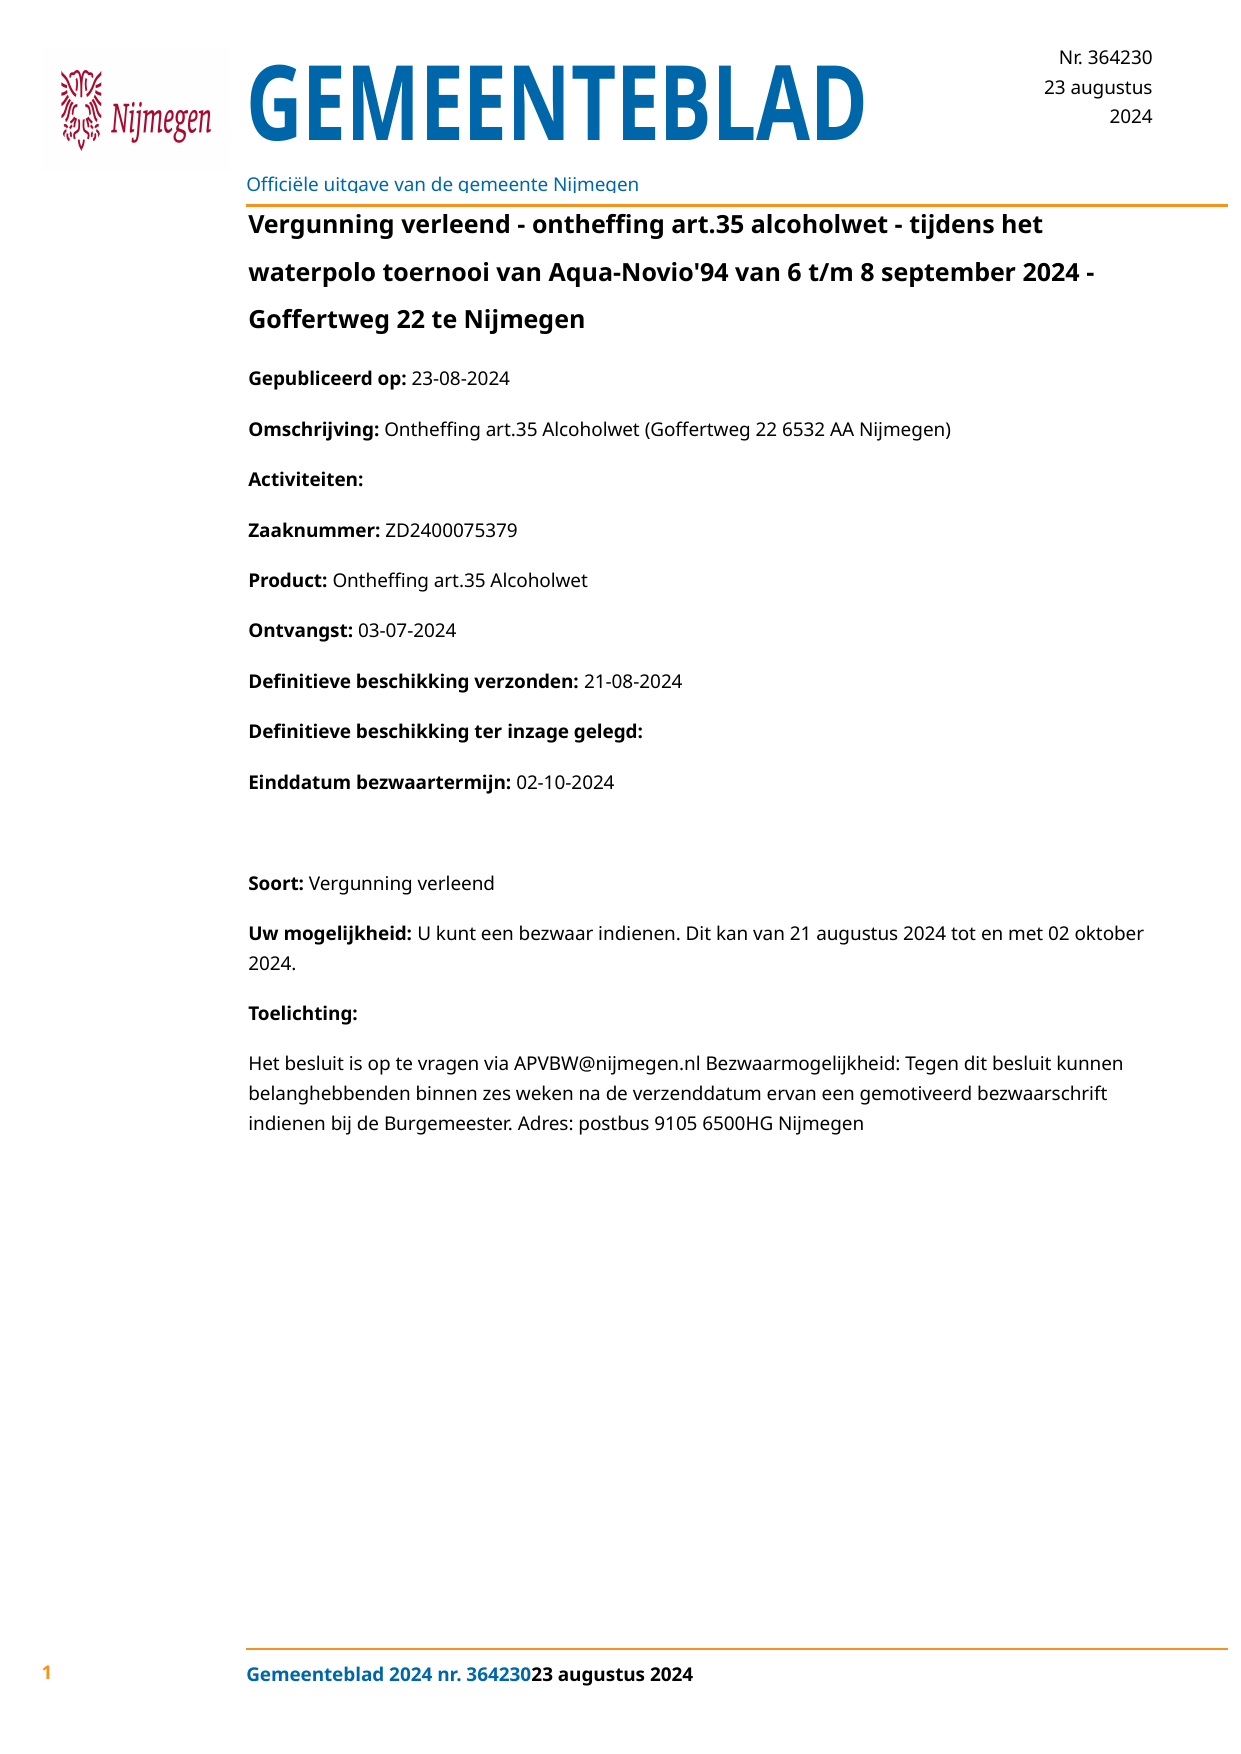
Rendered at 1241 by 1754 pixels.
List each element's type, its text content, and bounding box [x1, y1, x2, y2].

text Definitieve beschikking verzonden: 21-08-2024 [248, 668, 1152, 694]
text Het besluit is op te vragen via APVBW@nijmegen.nl Bezwaarmogelijkheid: Tegen dit besluit kunnen belanghebbenden binnen zes weken na de verzenddatum ervan een gemotiveerd bezwaarschrift indienen bij de Burgemeester. Adres: postbus 9105 6500HG Nijmegen [248, 1051, 1152, 1135]
text Ontvangst: 03-07-2024 [248, 618, 1152, 643]
text Product: Ontheffing art.35 Alcoholwet [248, 567, 1152, 593]
picture [41, 47, 231, 172]
text Einddatum bezwaartermijn: 02-10-2024 [248, 769, 1152, 794]
text Gepubliceerd op: 23-08-2024 [248, 366, 1152, 391]
text Definitieve beschikking ter inzage gelegd: [248, 718, 1152, 744]
text Vergunning verleend - ontheffing art.35 alcoholwet - tijdens het waterpolo toernooi van Aqua-Novio'94 van 6 t/m 8 september 2024 - Goffertweg 22 te Nijmegen [248, 207, 1152, 336]
text Uw mogelijkheid: U kunt een bezwaar indienen. Dit kan van 21 augustus 2024 tot en met 02 oktober 2024. [248, 920, 1152, 975]
text Soort: Vergunning verleend [248, 870, 1152, 895]
text Toelichting: [248, 1000, 1152, 1026]
text Omschrijving: Ontheffing art.35 Alcoholwet (Goffertweg 22 6532 AA Nijmegen) [248, 416, 1152, 442]
text Zaaknummer: ZD2400075379 [248, 517, 1152, 542]
text Activiteiten: [248, 466, 1152, 492]
